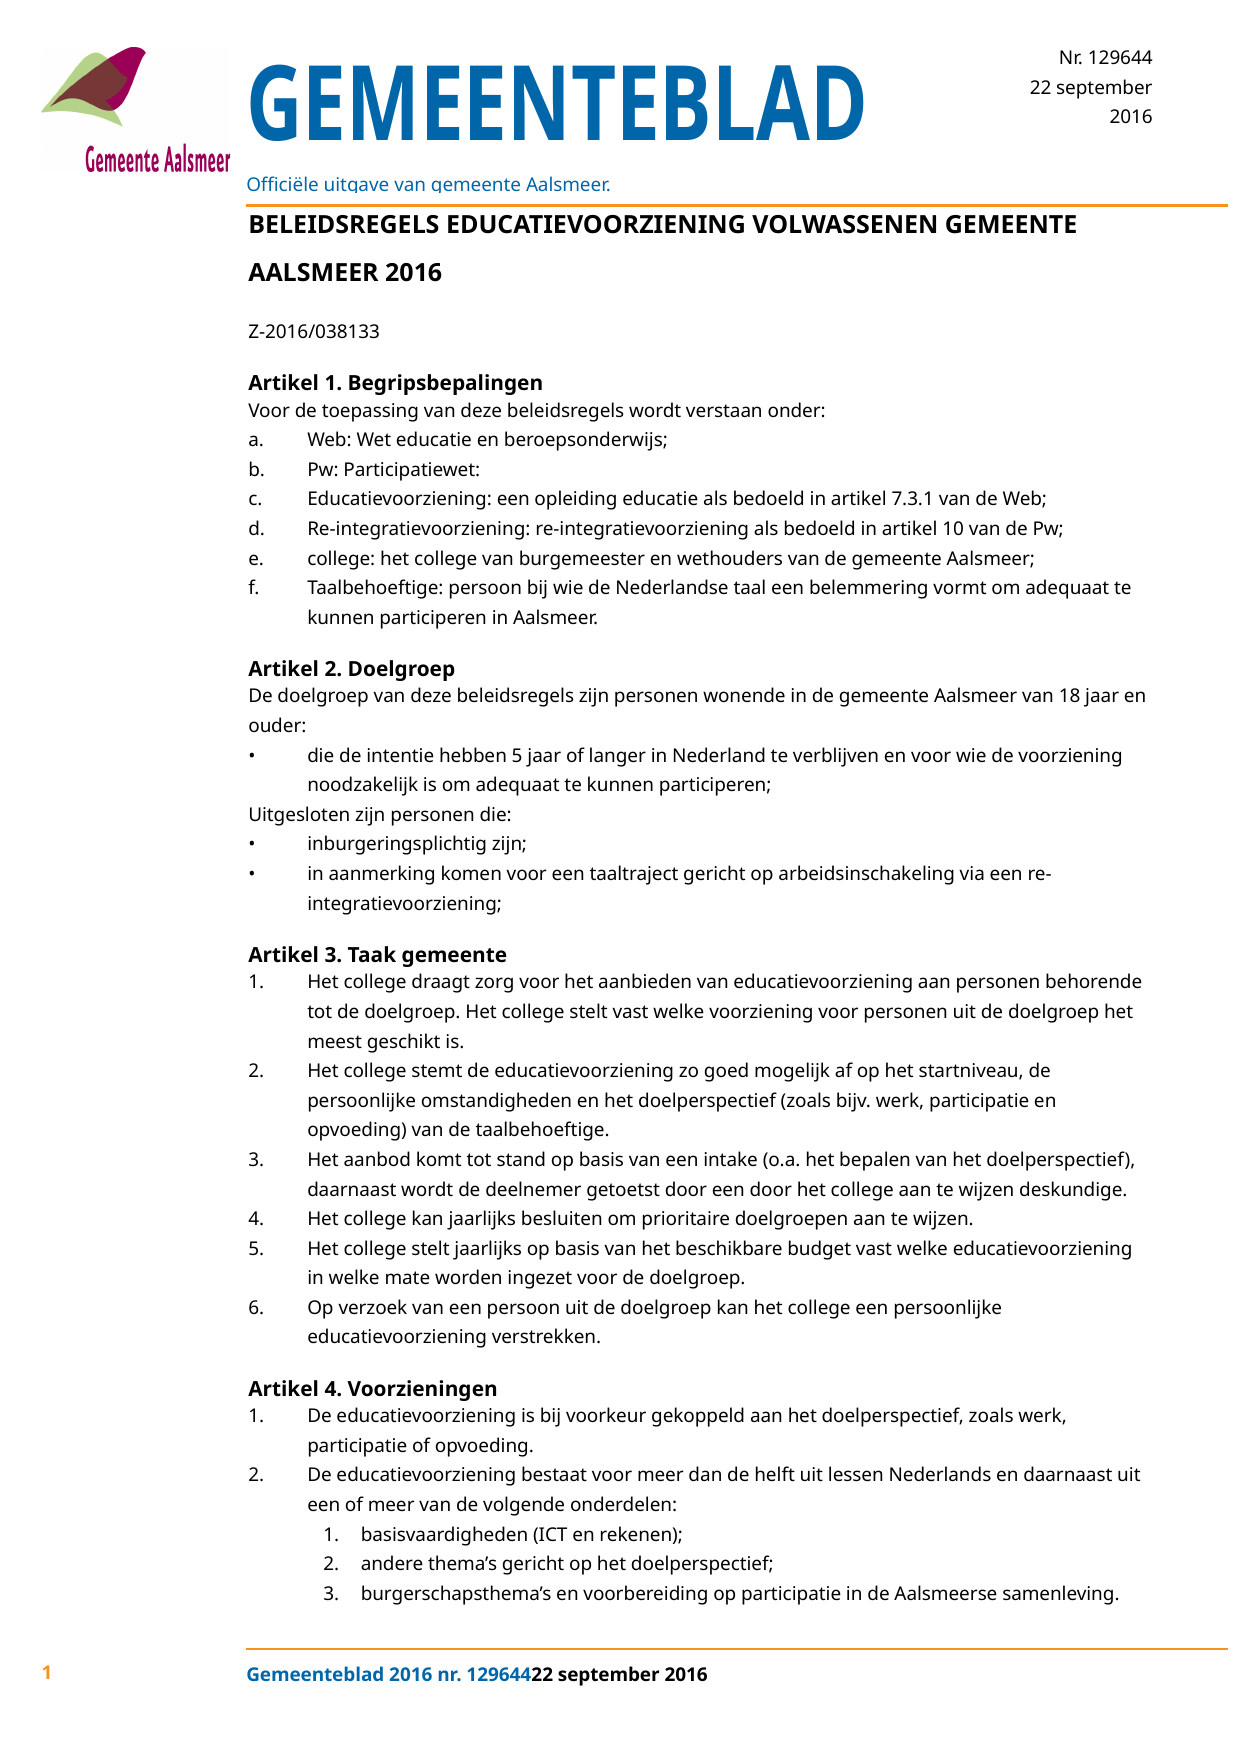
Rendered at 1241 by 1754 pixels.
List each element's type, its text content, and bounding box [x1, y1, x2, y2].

list Het college draagt zorg voor het aanbieden van educatievoorziening aan personen behorende tot de doelgroep. Het college stelt vast welke voorziening voor personen uit de doelgroep het meest geschikt is. [248, 969, 1152, 1053]
text Artikel 4. Voorzieningen [248, 1374, 1152, 1402]
text De doelgroep van deze beleidsregels zijn personen wonende in de gemeente Aalsmeer van 18 jaar en ouder: [248, 683, 1152, 738]
picture [41, 47, 231, 172]
list Web: Wet educatie en beroepsonderwijs; [248, 426, 1152, 452]
list burgerschapsthema’s en voorbereiding op participatie in de Aalsmeerse samenleving. [323, 1580, 1152, 1606]
list die de intentie hebben 5 jaar of langer in Nederland te verblijven en voor wie de voorziening noodzakelijk is om adequaat te kunnen participeren; [248, 742, 1152, 797]
list Het college stelt jaarlijks op basis van het beschikbare budget vast welke educatievoorziening in welke mate worden ingezet voor de doelgroep. [248, 1235, 1152, 1290]
list Het college stemt de educatievoorziening zo goed mogelijk af op het startniveau, de persoonlijke omstandigheden en het doelperspectief (zoals bijv. werk, participatie en opvoeding) van de taalbehoeftige. [248, 1057, 1152, 1142]
list college: het college van burgemeester en wethouders van de gemeente Aalsmeer; [248, 545, 1152, 570]
list andere thema’s gericht op het doelperspectief; [323, 1550, 1152, 1576]
text Artikel 3. Taak gemeente [248, 940, 1152, 969]
list Op verzoek van een persoon uit de doelgroep kan het college een persoonlijke educatievoorziening verstrekken. [248, 1294, 1152, 1349]
list basisvaardigheden (ICT en rekenen); [323, 1521, 1152, 1547]
text Artikel 2. Doelgroep [248, 654, 1152, 683]
list Educatievoorziening: een opleiding educatie als bedoeld in artikel 7.3.1 van de Web; [248, 486, 1152, 511]
list Het college kan jaarlijks besluiten om prioritaire doelgroepen aan te wijzen. [248, 1205, 1152, 1231]
text Uitgesloten zijn personen die: [248, 801, 1152, 827]
list De educatievoorziening bestaat voor meer dan de helft uit lessen Nederlands en daarnaast uit een of meer van de volgende onderdelen: [248, 1462, 1152, 1517]
list in aanmerking komen voor een taaltraject gericht op arbeidsinschakeling via een re-integratievoorziening; [248, 860, 1152, 916]
text Artikel 1. Begripsbepalingen [248, 368, 1152, 397]
text BELEIDSREGELS EDUCATIEVOORZIENING VOLWASSENEN GEMEENTE AALSMEER 2016 [248, 207, 1152, 288]
list De educatievoorziening is bij voorkeur gekoppeld aan het doelperspectief, zoals werk, participatie of opvoeding. [248, 1402, 1152, 1458]
text Voor de toepassing van deze beleidsregels wordt verstaan onder: [248, 397, 1152, 422]
list Taalbehoeftige: persoon bij wie de Nederlandse taal een belemmering vormt om adequaat te kunnen participeren in Aalsmeer. [248, 574, 1152, 629]
list Pw: Participatiewet: [248, 456, 1152, 482]
list Het aanbod komt tot stand op basis van een intake (o.a. het bepalen van het doelperspectief), daarnaast wordt de deelnemer getoetst door een door het college aan te wijzen deskundige. [248, 1146, 1152, 1201]
list inburgeringsplichtig zijn; [248, 831, 1152, 856]
list Re-integratievoorziening: re-integratievoorziening als bedoeld in artikel 10 van de Pw; [248, 515, 1152, 541]
text Z-2016/038133 [248, 318, 1152, 344]
